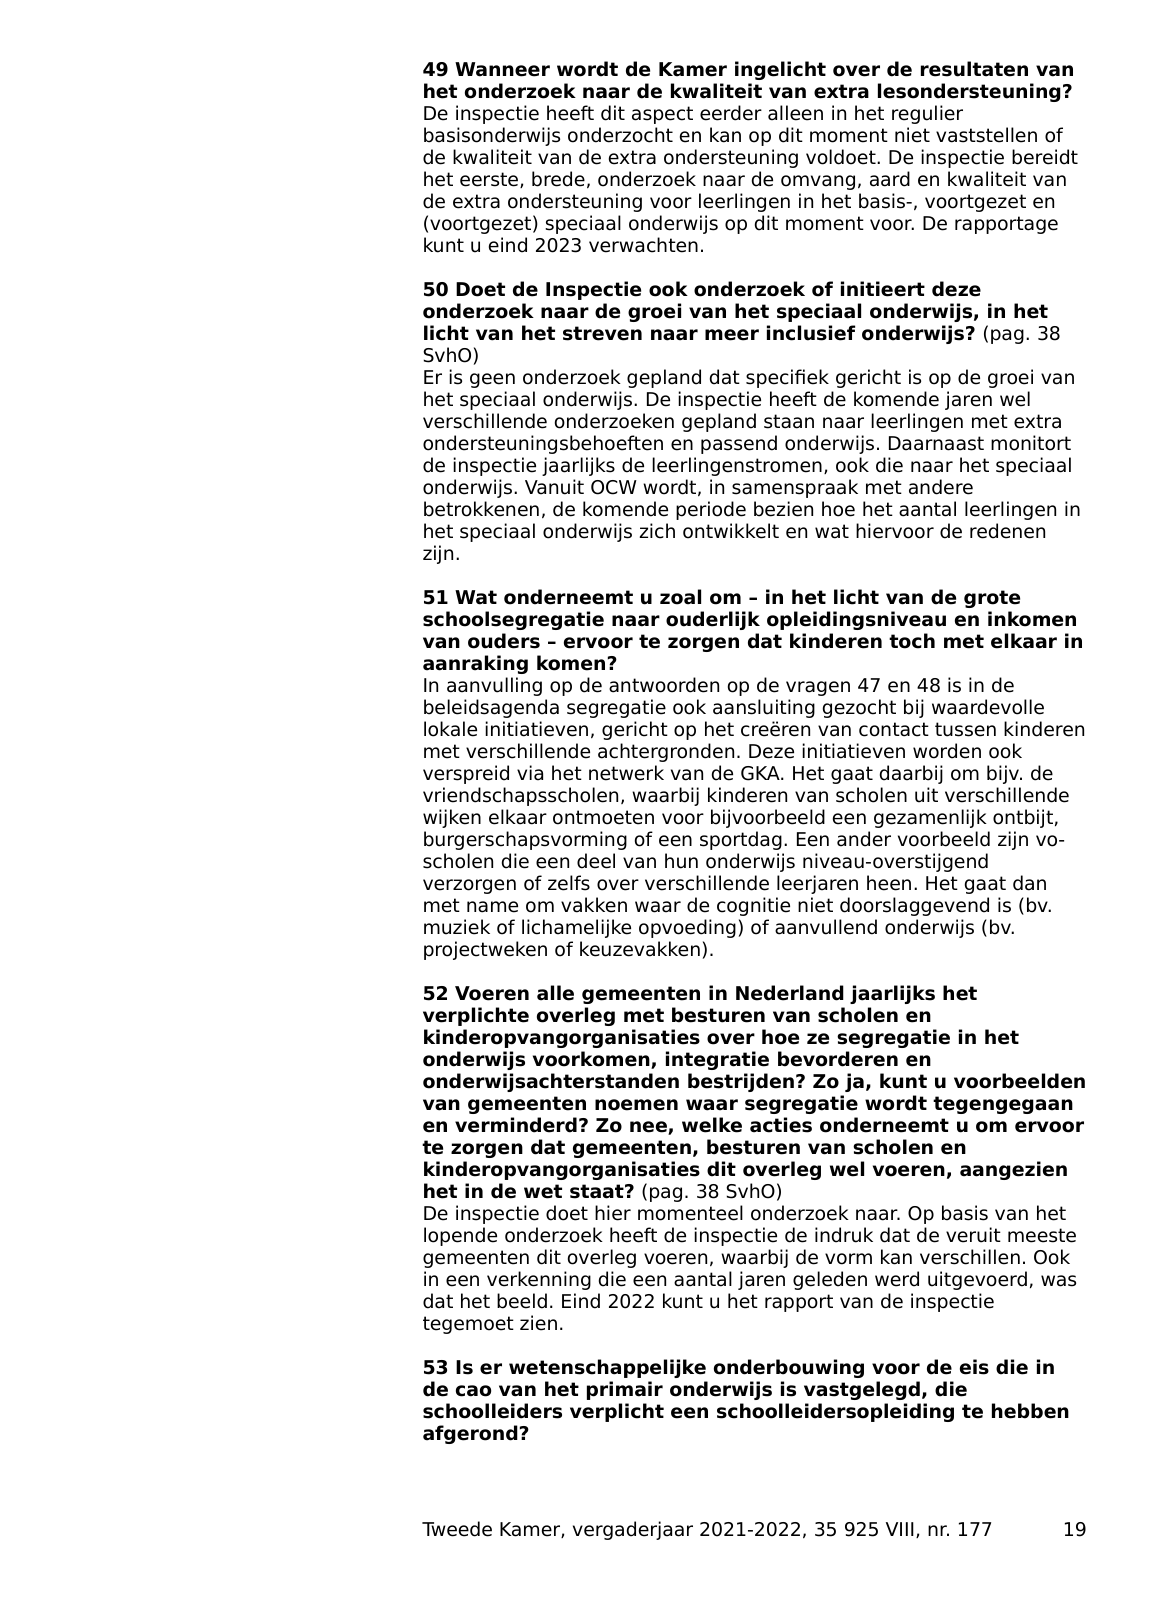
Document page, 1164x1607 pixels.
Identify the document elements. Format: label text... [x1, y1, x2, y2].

text 52 Voeren alle gemeenten in Nederland jaarlijks het verplichte overleg met besturen van scholen en kinderopvangorganisaties over hoe ze segregatie in het onderwijs voorkomen, integratie bevorderen en onderwijsachterstanden bestrijden? Zo ja, kunt u voorbeelden van gemeenten noemen waar segregatie wordt tegengegaan en verminderd? Zo nee, welke acties onderneemt u om ervoor te zorgen dat gemeenten, besturen van scholen en kinderopvangorganisaties dit overleg wel voeren, aangezien het in de wet staat? (pag. 38 SvhO) [422, 983, 1087, 1203]
text 53 Is er wetenschappelijke onderbouwing voor de eis die in de cao van het primair onderwijs is vastgelegd, die schoolleiders verplicht een schoolleidersopleiding te hebben afgerond? [422, 1357, 1087, 1444]
text 49 Wanneer wordt de Kamer ingelicht over de resultaten van het onderzoek naar de kwaliteit van extra lesondersteuning? [422, 59, 1087, 103]
text 51 Wat onderneemt u zoal om – in het licht van de grote schoolsegregatie naar ouderlijk opleidingsniveau en inkomen van ouders – ervoor te zorgen dat kinderen toch met elkaar in aanraking komen? [422, 587, 1087, 675]
text De inspectie heeft dit aspect eerder alleen in het regulier basisonderwijs onderzocht en kan op dit moment niet vaststellen of de kwaliteit van de extra ondersteuning voldoet. De inspectie bereidt het eerste, brede, onderzoek naar de omvang, aard en kwaliteit van de extra ondersteuning voor leerlingen in het basis-, voortgezet en (voortgezet) speciaal onderwijs op dit moment voor. De rapportage kunt u eind 2023 verwachten. [422, 103, 1087, 257]
text Er is geen onderzoek gepland dat specifiek gericht is op de groei van het speciaal onderwijs. De inspectie heeft de komende jaren wel verschillende onderzoeken gepland staan naar leerlingen met extra ondersteuningsbehoeften en passend onderwijs. Daarnaast monitort de inspectie jaarlijks de leerlingenstromen, ook die naar het speciaal onderwijs. Vanuit OCW wordt, in samenspraak met andere betrokkenen, de komende periode bezien hoe het aantal leerlingen in het speciaal onderwijs zich ontwikkelt en wat hiervoor de redenen zijn. [422, 367, 1087, 565]
text De inspectie doet hier momenteel onderzoek naar. Op basis van het lopende onderzoek heeft de inspectie de indruk dat de veruit meeste gemeenten dit overleg voeren, waarbij de vorm kan verschillen. Ook in een verkenning die een aantal jaren geleden werd uitgevoerd, was dat het beeld. Eind 2022 kunt u het rapport van de inspectie tegemoet zien. [422, 1203, 1087, 1334]
text In aanvulling op de antwoorden op de vragen 47 en 48 is in de beleidsagenda segregatie ook aansluiting gezocht bij waardevolle lokale initiatieven, gericht op het creëren van contact tussen kinderen met verschillende achtergronden. Deze initiatieven worden ook verspreid via het netwerk van de GKA. Het gaat daarbij om bijv. de vriendschapsscholen, waarbij kinderen van scholen uit verschillende wijken elkaar ontmoeten voor bijvoorbeeld een gezamenlijk ontbijt, burgerschapsvorming of een sportdag. Een ander voorbeeld zijn vo-scholen die een deel van hun onderwijs niveau-overstijgend verzorgen of zelfs over verschillende leerjaren heen. Het gaat dan met name om vakken waar de cognitie niet doorslaggevend is (bv. muziek of lichamelijke opvoeding) of aanvullend onderwijs (bv. projectweken of keuzevakken). [422, 675, 1087, 961]
text 50 Doet de Inspectie ook onderzoek of initieert deze onderzoek naar de groei van het speciaal onderwijs, in het licht van het streven naar meer inclusief onderwijs? (pag. 38 SvhO) [422, 279, 1087, 367]
